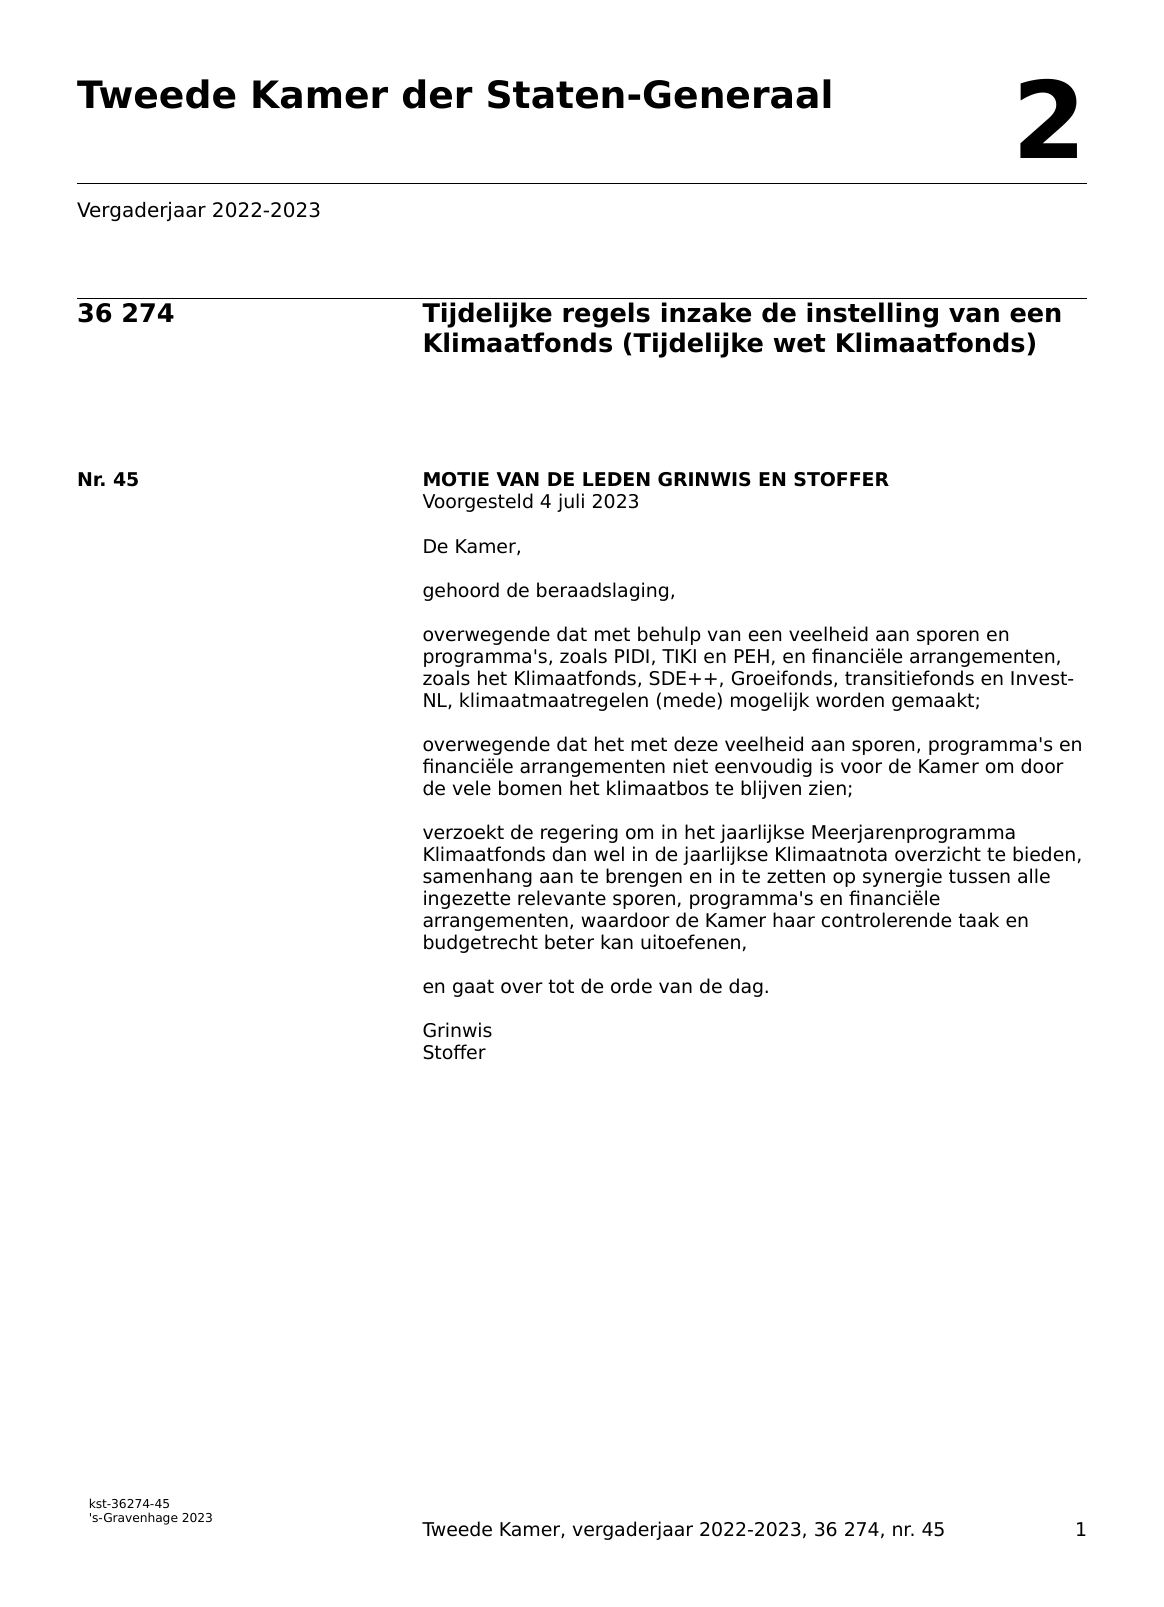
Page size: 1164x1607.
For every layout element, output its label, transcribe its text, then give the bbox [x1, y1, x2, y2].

text Voorgesteld 4 juli 2023 [422, 491, 1087, 513]
text kst-36274-45 [88, 1497, 323, 1511]
table_header 2 [886, 59, 1087, 183]
table_cell Vergaderjaar 2022-2023 [77, 184, 1087, 298]
subtitle Nr. 45 MOTIE VAN DE LEDEN GRINWIS EN STOFFER [77, 469, 1087, 491]
text gehoord de beraadslaging, [422, 580, 1087, 602]
text overwegende dat het met deze veelheid aan sporen, programma's en financiële arrangementen niet eenvoudig is voor de Kamer om door de vele bomen het klimaatbos te blijven zien; [422, 734, 1087, 800]
table_header Tweede Kamer der Staten-Generaal [77, 59, 886, 183]
text Stoffer [422, 1042, 1087, 1064]
text Grinwis [422, 1020, 1087, 1042]
text verzoekt de regering om in het jaarlijkse Meerjarenprogramma Klimaatfonds dan wel in de jaarlijkse Klimaatnota overzicht te bieden, samenhang aan te brengen en in te zetten op synergie tussen alle ingezette relevante sporen, programma's en financiële arrangementen, waardoor de Kamer haar controlerende taak en budgetrecht beter kan uitoefenen, [422, 822, 1087, 954]
text en gaat over tot de orde van de dag. [422, 976, 1087, 998]
text De Kamer, [422, 536, 1087, 557]
subtitle 36 274 Tijdelijke regels inzake de instelling van een Klimaatfonds (Tijdelijke wet Klimaatfonds) [77, 299, 1087, 358]
text overwegende dat met behulp van een veelheid aan sporen en programma's, zoals PIDI, TIKI en PEH, en financiële arrangementen, zoals het Klimaatfonds, SDE++, Groeifonds, transitiefonds en Invest-NL, klimaatmaatregelen (mede) mogelijk worden gemaakt; [422, 624, 1087, 712]
text 's-Gravenhage 2023 [88, 1511, 323, 1525]
